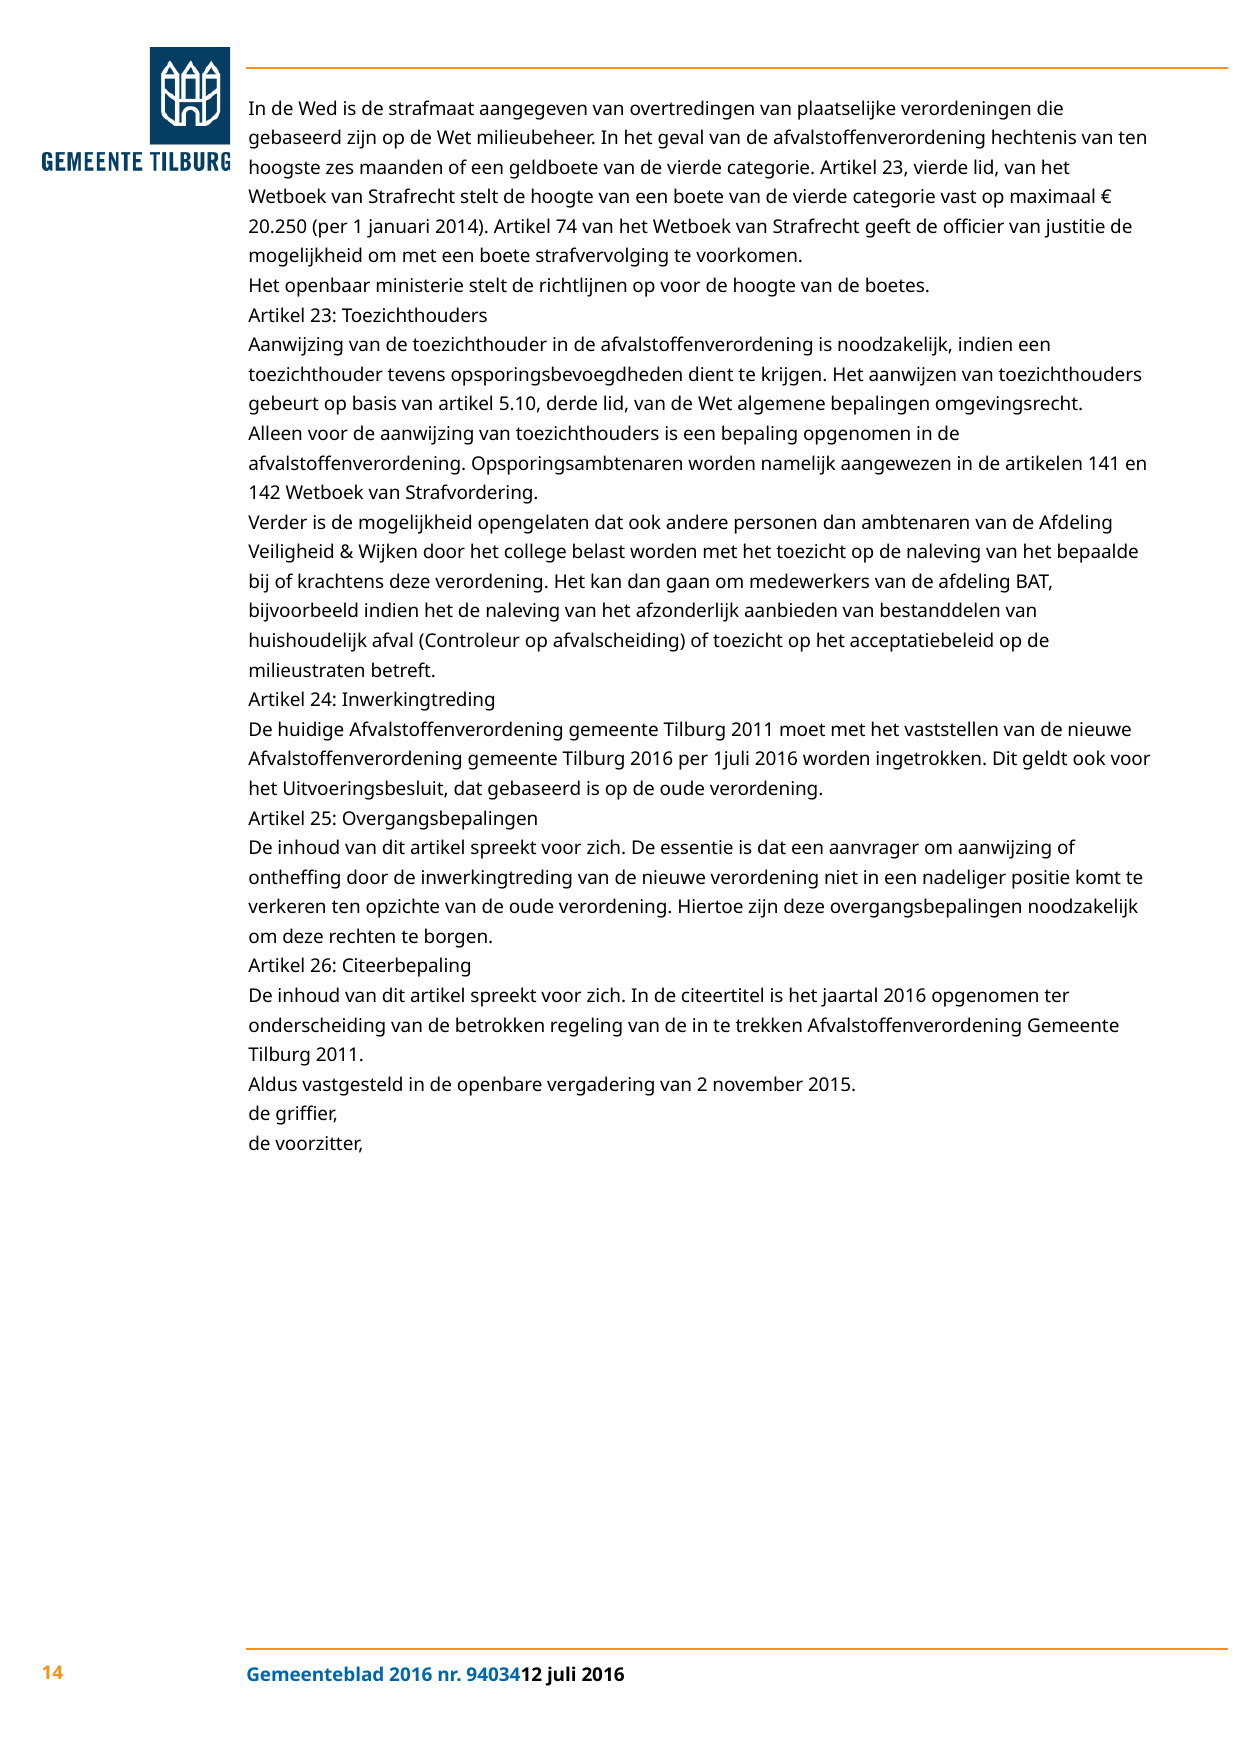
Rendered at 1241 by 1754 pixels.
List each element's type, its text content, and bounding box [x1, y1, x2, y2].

text Aanwijzing van de toezichthouder in de afvalstoffenverordening is noodzakelijk, indien een toezichthouder tevens opsporingsbevoegdheden dient te krijgen. Het aanwijzen van toezichthouders gebeurt op basis van artikel 5.10, derde lid, van de Wet algemene bepalingen omgevingsrecht. [248, 331, 1152, 416]
text In de Wed is de strafmaat aangegeven van overtredingen van plaatselijke verordeningen die gebaseerd zijn op de Wet milieubeheer. In het geval van de afvalstoffenverordening hechtenis van ten hoogste zes maanden of een geldboete van de vierde categorie. Artikel 23, vierde lid, van het Wetboek van Strafrecht stelt de hoogte van een boete van de vierde categorie vast op maximaal € 20.250 (per 1 januari 2014). Artikel 74 van het Wetboek van Strafrecht geeft de officier van justitie de mogelijkheid om met een boete strafvervolging te voorkomen. [248, 95, 1152, 268]
picture [41, 47, 231, 172]
text Aldus vastgesteld in de openbare vergadering van 2 november 2015. [248, 1071, 1152, 1097]
text De huidige Afvalstoffenverordening gemeente Tilburg 2011 moet met het vaststellen van de nieuwe Afvalstoffenverordening gemeente Tilburg 2016 per 1juli 2016 worden ingetrokken. Dit geldt ook voor het Uitvoeringsbesluit, dat gebaseerd is op de oude verordening. [248, 716, 1152, 801]
text Artikel 26: Citeerbepaling [248, 953, 1152, 978]
text Artikel 23: Toezichthouders [248, 302, 1152, 328]
text de voorzitter, [248, 1130, 1152, 1156]
text Alleen voor de aanwijzing van toezichthouders is een bepaling opgenomen in de afvalstoffenverordening. Opsporingsambtenaren worden namelijk aangewezen in de artikelen 141 en 142 Wetboek van Strafvordering. [248, 420, 1152, 505]
text de griffier, [248, 1101, 1152, 1126]
text Artikel 25: Overgangsbepalingen [248, 805, 1152, 831]
text De inhoud van dit artikel spreekt voor zich. In de citeertitel is het jaartal 2016 opgenomen ter onderscheiding van de betrokken regeling van de in te trekken Afvalstoffenverordening Gemeente Tilburg 2011. [248, 982, 1152, 1067]
text Artikel 24: Inwerkingtreding [248, 686, 1152, 712]
text De inhoud van dit artikel spreekt voor zich. De essentie is dat een aanvrager om aanwijzing of ontheffing door de inwerkingtreding van de nieuwe verordening niet in een nadeliger positie komt te verkeren ten opzichte van de oude verordening. Hiertoe zijn deze overgangsbepalingen noodzakelijk om deze rechten te borgen. [248, 834, 1152, 949]
text Het openbaar ministerie stelt de richtlijnen op voor de hoogte van de boetes. [248, 272, 1152, 298]
text Verder is de mogelijkheid opengelaten dat ook andere personen dan ambtenaren van de Afdeling Veiligheid & Wijken door het college belast worden met het toezicht op de naleving van het bepaalde bij of krachtens deze verordening. Het kan dan gaan om medewerkers van de afdeling BAT, bijvoorbeeld indien het de naleving van het afzonderlijk aanbieden van bestanddelen van huishoudelijk afval (Controleur op afvalscheiding) of toezicht op het acceptatiebeleid op de milieustraten betreft. [248, 509, 1152, 683]
